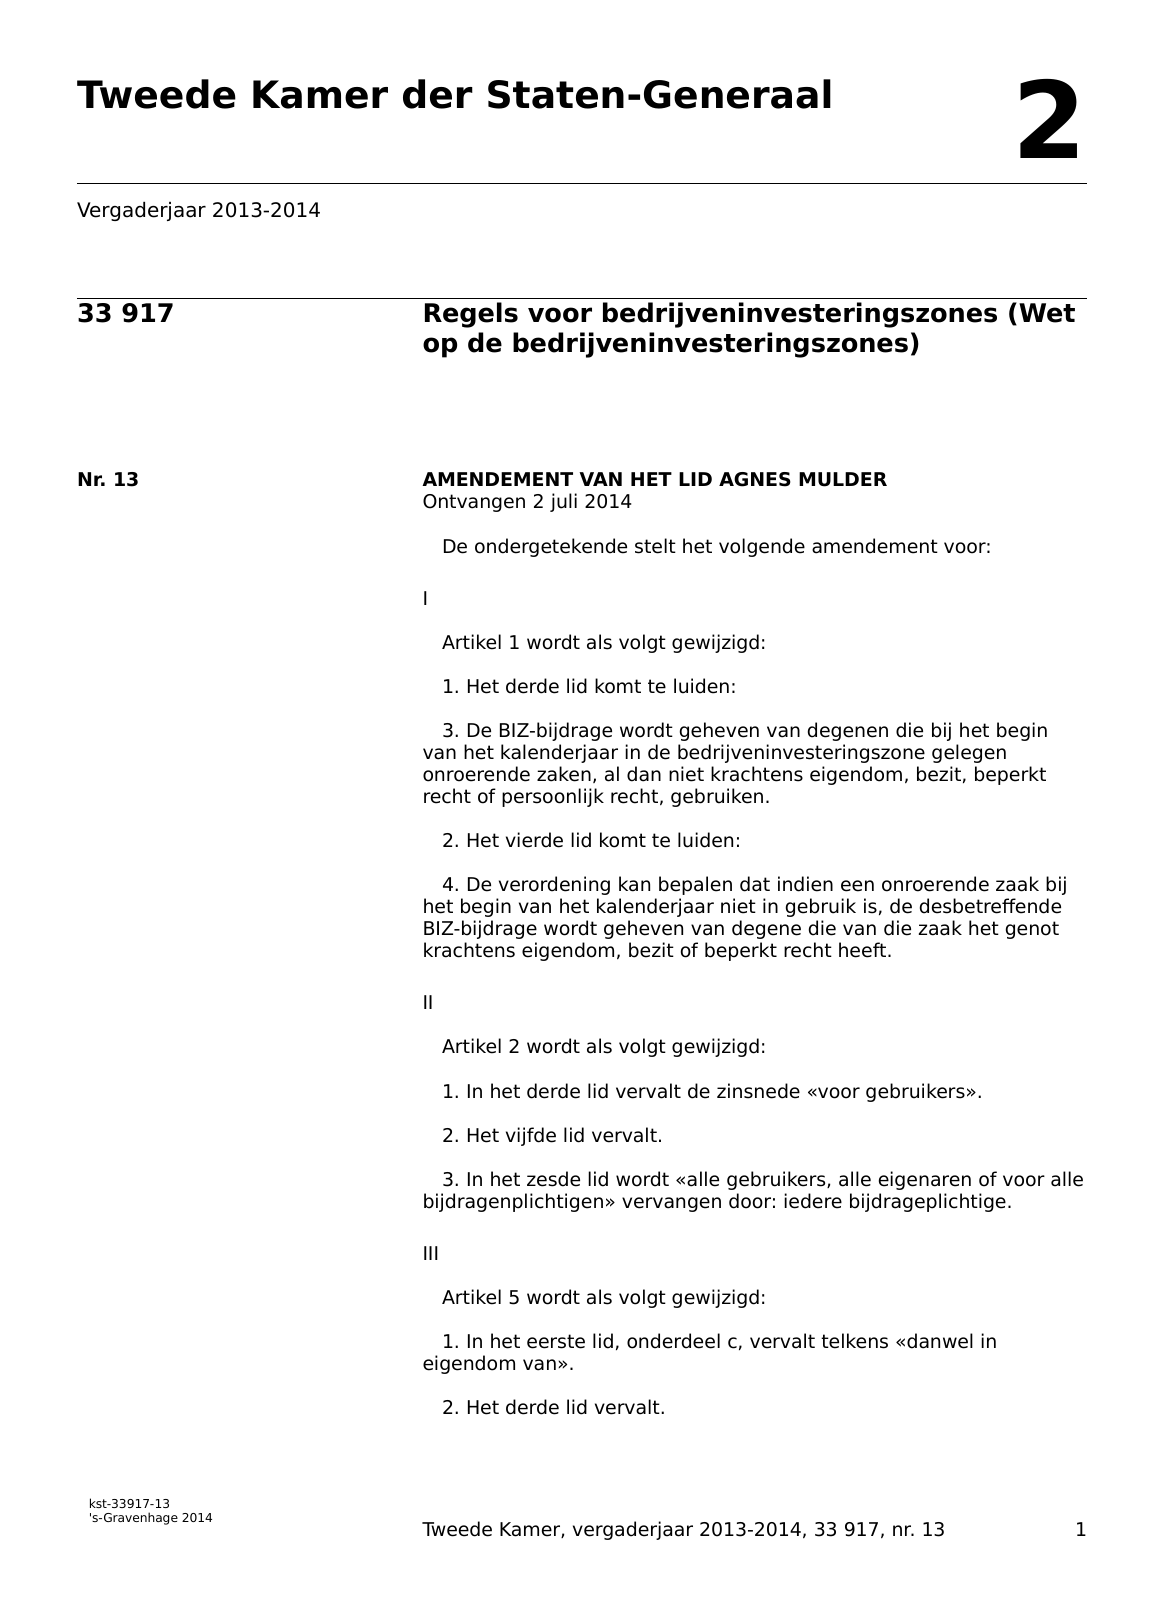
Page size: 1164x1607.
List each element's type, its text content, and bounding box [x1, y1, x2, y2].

text 3. In het zesde lid wordt «alle gebruikers, alle eigenaren of voor alle bijdragenplichtigen» vervangen door: iedere bijdrageplichtige. [422, 1169, 1087, 1213]
text 2. Het vijfde lid vervalt. [422, 1125, 1087, 1147]
text Artikel 2 wordt als volgt gewijzigd: [422, 1036, 1087, 1058]
text 1. In het derde lid vervalt de zinsnede «voor gebruikers». [422, 1081, 1087, 1102]
text 2. Het derde lid vervalt. [422, 1397, 1087, 1419]
text Artikel 5 wordt als volgt gewijzigd: [422, 1287, 1087, 1309]
subtitle I [422, 587, 1087, 609]
subtitle II [422, 992, 1087, 1014]
text Ontvangen 2 juli 2014 [422, 491, 1087, 513]
table_cell Vergaderjaar 2013-2014 [77, 184, 1087, 298]
text kst-33917-13 [88, 1497, 323, 1511]
text Artikel 1 wordt als volgt gewijzigd: [422, 632, 1087, 654]
subtitle Nr. 13 AMENDEMENT VAN HET LID AGNES MULDER [77, 469, 1087, 491]
text 1. Het derde lid komt te luiden: [422, 676, 1087, 698]
subtitle 33 917 Regels voor bedrijveninvesteringszones (Wet op de bedrijveninvesteringszones) [77, 299, 1087, 358]
text 's-Gravenhage 2014 [88, 1511, 323, 1525]
subtitle III [422, 1243, 1087, 1265]
text 2. Het vierde lid komt te luiden: [422, 830, 1087, 852]
text 4. De verordening kan bepalen dat indien een onroerende zaak bij het begin van het kalenderjaar niet in gebruik is, de desbetreffende BIZ-bijdrage wordt geheven van degene die van die zaak het genot krachtens eigendom, bezit of beperkt recht heeft. [422, 874, 1087, 962]
text 3. De BIZ-bijdrage wordt geheven van degenen die bij het begin van het kalenderjaar in de bedrijveninvesteringszone gelegen onroerende zaken, al dan niet krachtens eigendom, bezit, beperkt recht of persoonlijk recht, gebruiken. [422, 720, 1087, 808]
table_header 2 [886, 59, 1087, 183]
text De ondergetekende stelt het volgende amendement voor: [422, 536, 1087, 557]
text 1. In het eerste lid, onderdeel c, vervalt telkens «danwel in eigendom van». [422, 1331, 1087, 1375]
table_header Tweede Kamer der Staten-Generaal [77, 59, 886, 183]
